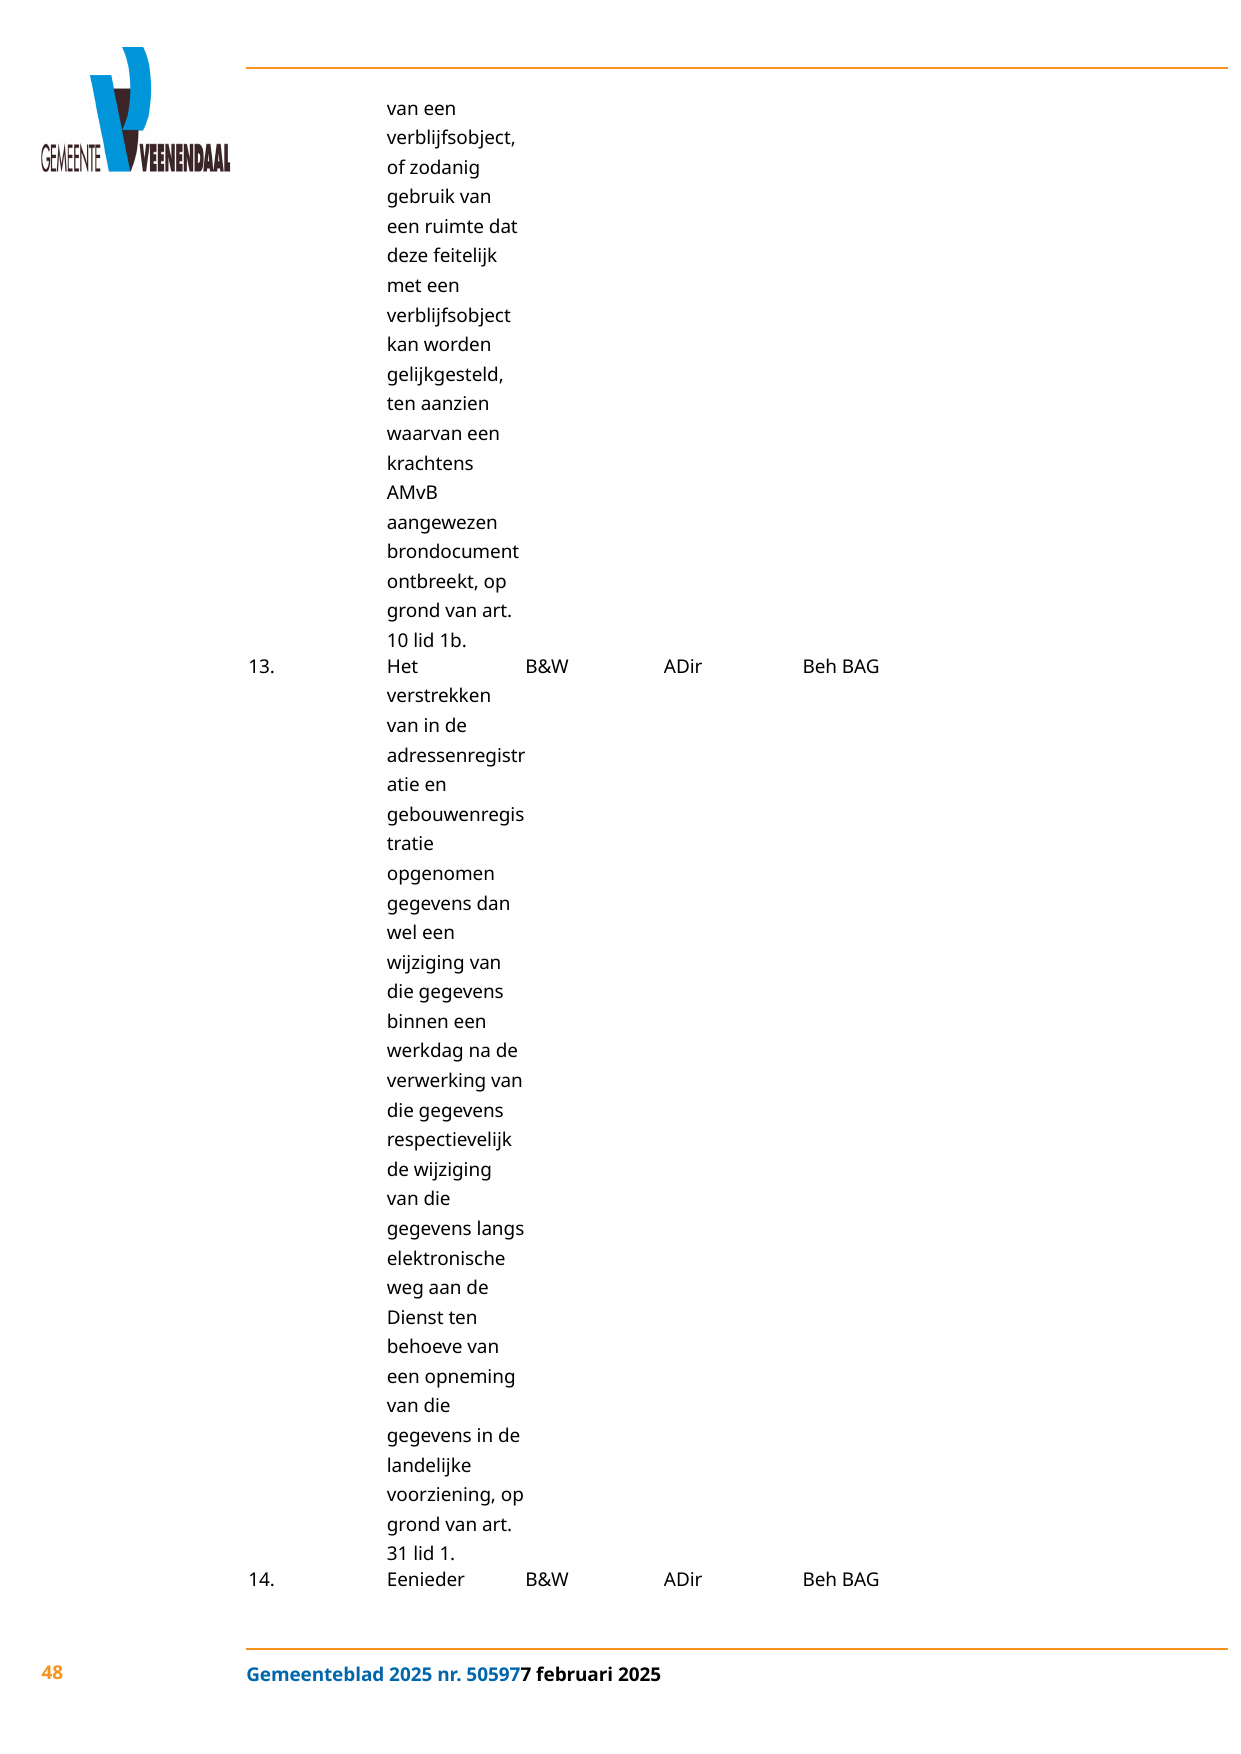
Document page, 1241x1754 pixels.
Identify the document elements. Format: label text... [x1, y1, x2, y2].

table_cell ADir [664, 653, 802, 1566]
table_cell [941, 1566, 1152, 1592]
picture [123, 47, 231, 172]
table_cell Beh BAG [802, 1566, 941, 1592]
table_cell van een verblijfsobject, of zodanig gebruik van een ruimte dat deze feitelijk met een verblijfsobject kan worden gelijkgesteld, ten aanzien waarvan een krachtens AMvB aangewezen brondocument ontbreekt, op grond van art. 10 lid 1b. [387, 95, 525, 653]
table_cell [941, 653, 1152, 1566]
table_cell [802, 95, 941, 653]
table_cell Het verstrekken van in de adressenregistratie en gebouwenregistratie opgenomen gegevens dan wel een wijziging van die gegevens binnen een werkdag na de verwerking van die gegevens respectievelijk de wijziging van die gegevens langs elektronische weg aan de Dienst ten behoeve van een opneming van die gegevens in de landelijke voorziening, op grond van art. 31 lid 1. [387, 653, 525, 1566]
table_cell ADir [664, 1566, 802, 1592]
table_cell [664, 95, 802, 653]
table_cell B&W [525, 653, 664, 1566]
table_cell [941, 95, 1152, 653]
table_cell [248, 1566, 387, 1592]
table_cell Beh BAG [802, 653, 941, 1566]
picture [41, 47, 130, 172]
table_cell Eenieder [387, 1566, 525, 1592]
table_cell B&W [525, 1566, 664, 1592]
table_cell [248, 653, 387, 1566]
table_cell [248, 95, 387, 653]
table_cell [525, 95, 664, 653]
